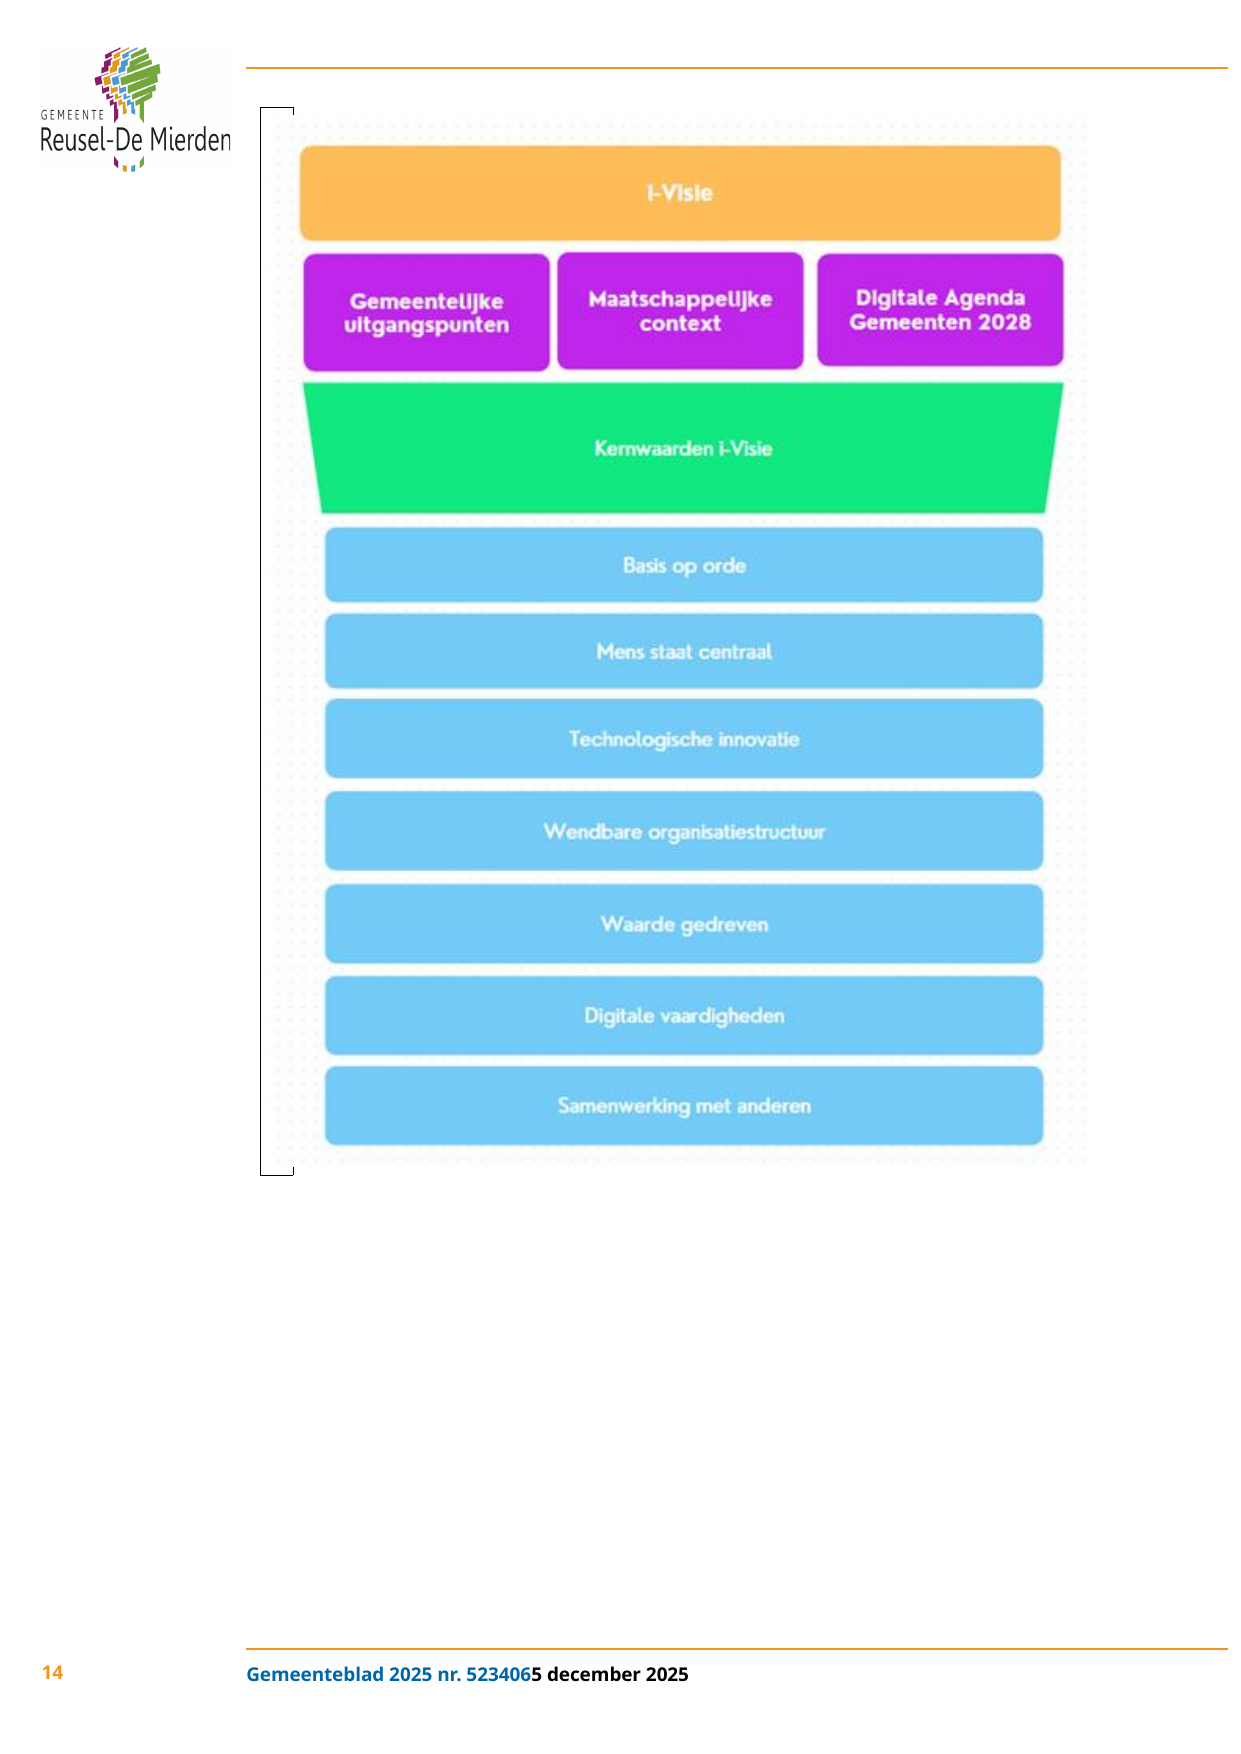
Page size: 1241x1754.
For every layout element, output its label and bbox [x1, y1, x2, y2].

picture [268, 115, 1088, 1167]
picture [41, 47, 231, 172]
